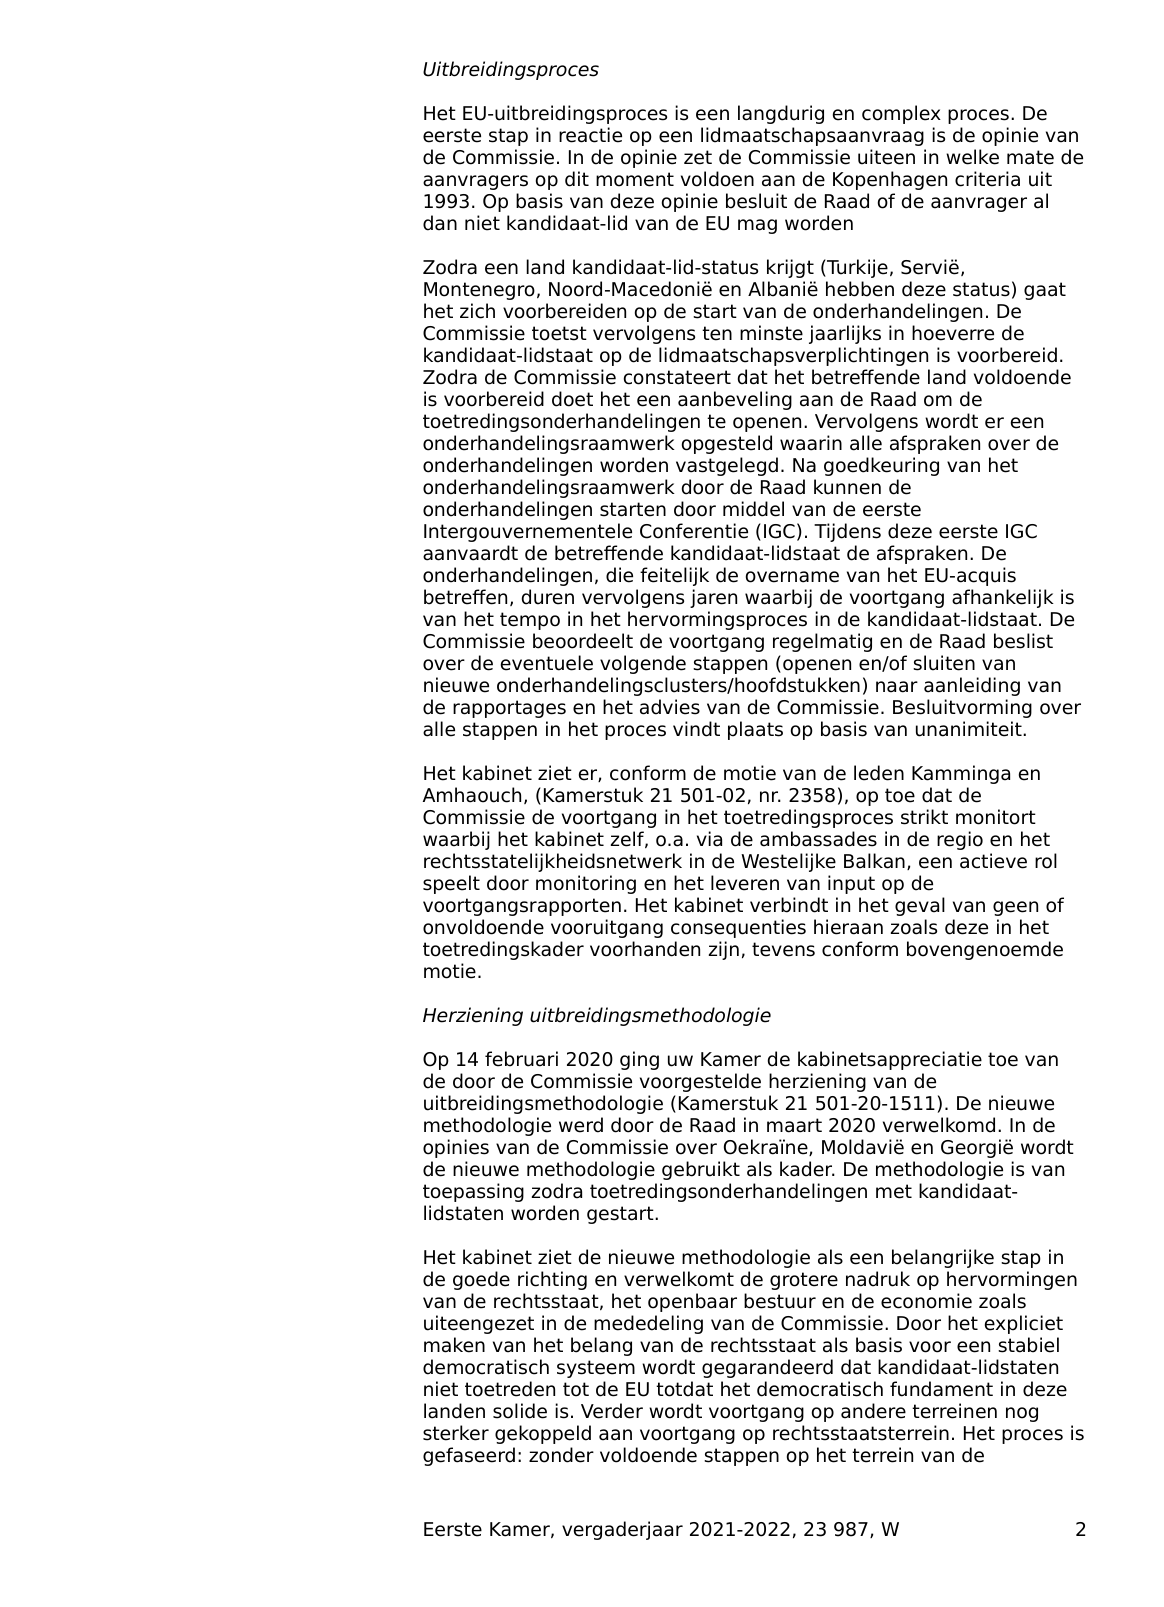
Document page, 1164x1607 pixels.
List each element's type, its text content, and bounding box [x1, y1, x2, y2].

subtitle Uitbreidingsproces [422, 59, 1087, 81]
text Het EU-uitbreidingsproces is een langdurig en complex proces. De eerste stap in reactie op een lidmaatschapsaanvraag is de opinie van de Commissie. In de opinie zet de Commissie uiteen in welke mate de aanvragers op dit moment voldoen aan de Kopenhagen criteria uit 1993. Op basis van deze opinie besluit de Raad of de aanvrager al dan niet kandidaat-lid van de EU mag worden [422, 103, 1087, 235]
subtitle Herziening uitbreidingsmethodologie [422, 1005, 1087, 1027]
text Zodra een land kandidaat-lid-status krijgt (Turkije, Servië, Montenegro, Noord-Macedonië en Albanië hebben deze status) gaat het zich voorbereiden op de start van de onderhandelingen. De Commissie toetst vervolgens ten minste jaarlijks in hoeverre de kandidaat-lidstaat op de lidmaatschapsverplichtingen is voorbereid. Zodra de Commissie constateert dat het betreffende land voldoende is voorbereid doet het een aanbeveling aan de Raad om de toetredingsonderhandelingen te openen. Vervolgens wordt er een onderhandelingsraamwerk opgesteld waarin alle afspraken over de onderhandelingen worden vastgelegd. Na goedkeuring van het onderhandelingsraamwerk door de Raad kunnen de onderhandelingen starten door middel van de eerste Intergouvernementele Conferentie (IGC). Tijdens deze eerste IGC aanvaardt de betreffende kandidaat-lidstaat de afspraken. De onderhandelingen, die feitelijk de overname van het EU-acquis betreffen, duren vervolgens jaren waarbij de voortgang afhankelijk is van het tempo in het hervormingsproces in de kandidaat-lidstaat. De Commissie beoordeelt de voortgang regelmatig en de Raad beslist over de eventuele volgende stappen (openen en/of sluiten van nieuwe onderhandelingsclusters/hoofdstukken) naar aanleiding van de rapportages en het advies van de Commissie. Besluitvorming over alle stappen in het proces vindt plaats op basis van unanimiteit. [422, 257, 1087, 741]
text Het kabinet ziet er, conform de motie van de leden Kamminga en Amhaouch, (Kamerstuk 21 501-02, nr. 2358), op toe dat de Commissie de voortgang in het toetredingsproces strikt monitort waarbij het kabinet zelf, o.a. via de ambassades in de regio en het rechtsstatelijkheidsnetwerk in de Westelijke Balkan, een actieve rol speelt door monitoring en het leveren van input op de voortgangsrapporten. Het kabinet verbindt in het geval van geen of onvoldoende vooruitgang consequenties hieraan zoals deze in het toetredingskader voorhanden zijn, tevens conform bovengenoemde motie. [422, 763, 1087, 983]
text Op 14 februari 2020 ging uw Kamer de kabinetsappreciatie toe van de door de Commissie voorgestelde herziening van de uitbreidingsmethodologie (Kamerstuk 21 501-20-1511). De nieuwe methodologie werd door de Raad in maart 2020 verwelkomd. In de opinies van de Commissie over Oekraïne, Moldavië en Georgië wordt de nieuwe methodologie gebruikt als kader. De methodologie is van toepassing zodra toetredingsonderhandelingen met kandidaat-lidstaten worden gestart. [422, 1049, 1087, 1225]
text Het kabinet ziet de nieuwe methodologie als een belangrijke stap in de goede richting en verwelkomt de grotere nadruk op hervormingen van de rechtsstaat, het openbaar bestuur en de economie zoals uiteengezet in de mededeling van de Commissie. Door het expliciet maken van het belang van de rechtsstaat als basis voor een stabiel democratisch systeem wordt gegarandeerd dat kandidaat-lidstaten niet toetreden tot de EU totdat het democratisch fundament in deze landen solide is. Verder wordt voortgang op andere terreinen nog sterker gekoppeld aan voortgang op rechtsstaatsterrein. Het proces is gefaseerd: zonder voldoende stappen op het terrein van de [422, 1247, 1087, 1467]
